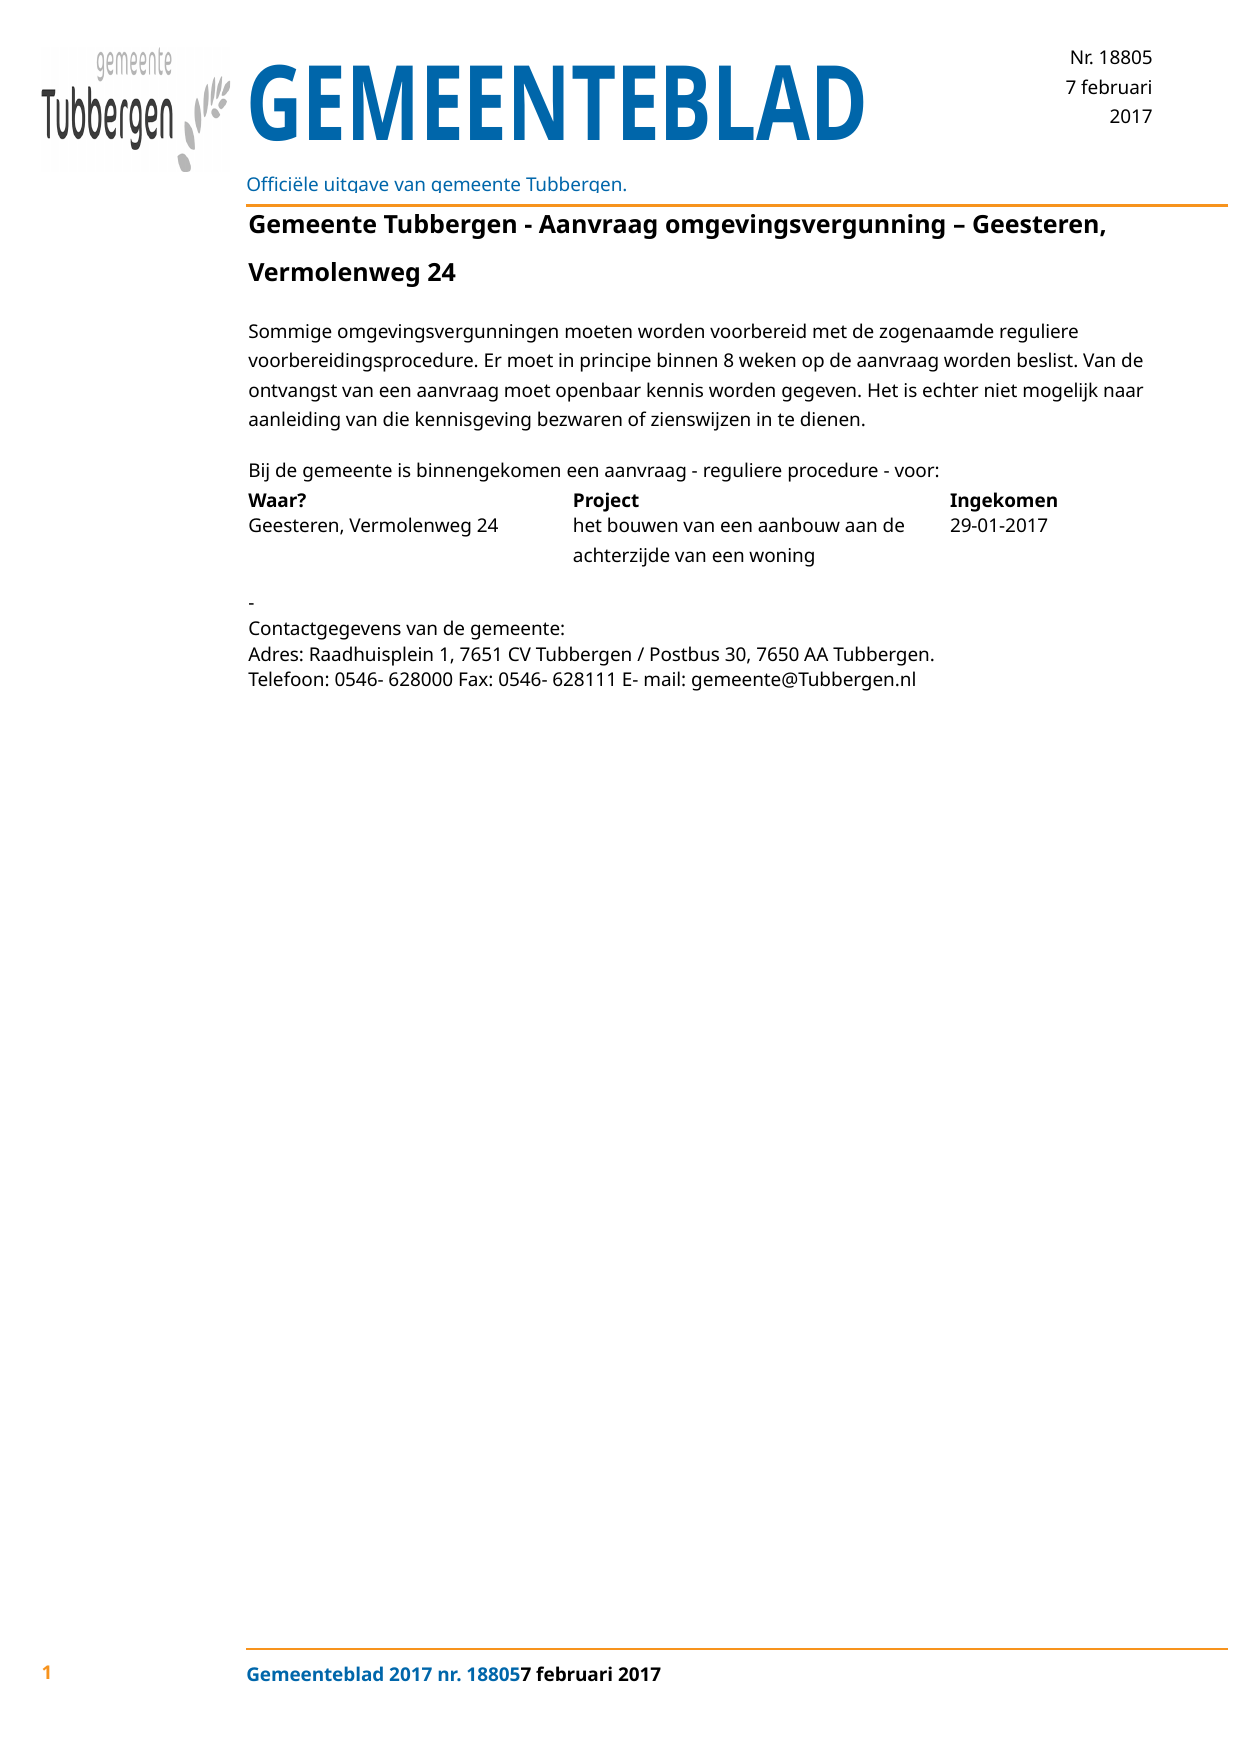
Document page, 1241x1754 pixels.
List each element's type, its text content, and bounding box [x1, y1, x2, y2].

table_cell het bouwen van een aanbouw aan de achterzijde van een woning [573, 513, 950, 568]
text - [248, 589, 1152, 615]
text Telefoon: 0546- 628000 Fax: 0546- 628111 E- mail: gemeente@Tubbergen.nl [248, 666, 1152, 692]
text Adres: Raadhuisplein 1, 7651 CV Tubbergen / Postbus 30, 7650 AA Tubbergen. [248, 641, 1152, 666]
table_header Waar? [248, 487, 573, 512]
picture [41, 47, 231, 172]
table_header Ingekomen [950, 487, 1152, 512]
text Contactgegevens van de gemeente: [248, 615, 1152, 641]
text Sommige omgevingsvergunningen moeten worden voorbereid met de zogenaamde reguliere voorbereidingsprocedure. Er moet in principe binnen 8 weken op de aanvraag worden beslist. Van de ontvangst van een aanvraag moet openbaar kennis worden gegeven. Het is echter niet mogelijk naar aanleiding van die kennisgeving bezwaren of zienswijzen in te dienen. [248, 318, 1152, 432]
table_header Project [573, 487, 950, 512]
text Gemeente Tubbergen - Aanvraag omgevingsvergunning – Geesteren, Vermolenweg 24 [248, 207, 1152, 288]
table_cell Geesteren, Vermolenweg 24 [248, 513, 573, 568]
table_cell 29-01-2017 [950, 513, 1152, 568]
text Bij de gemeente is binnengekomen een aanvraag - reguliere procedure - voor: [248, 457, 1152, 483]
